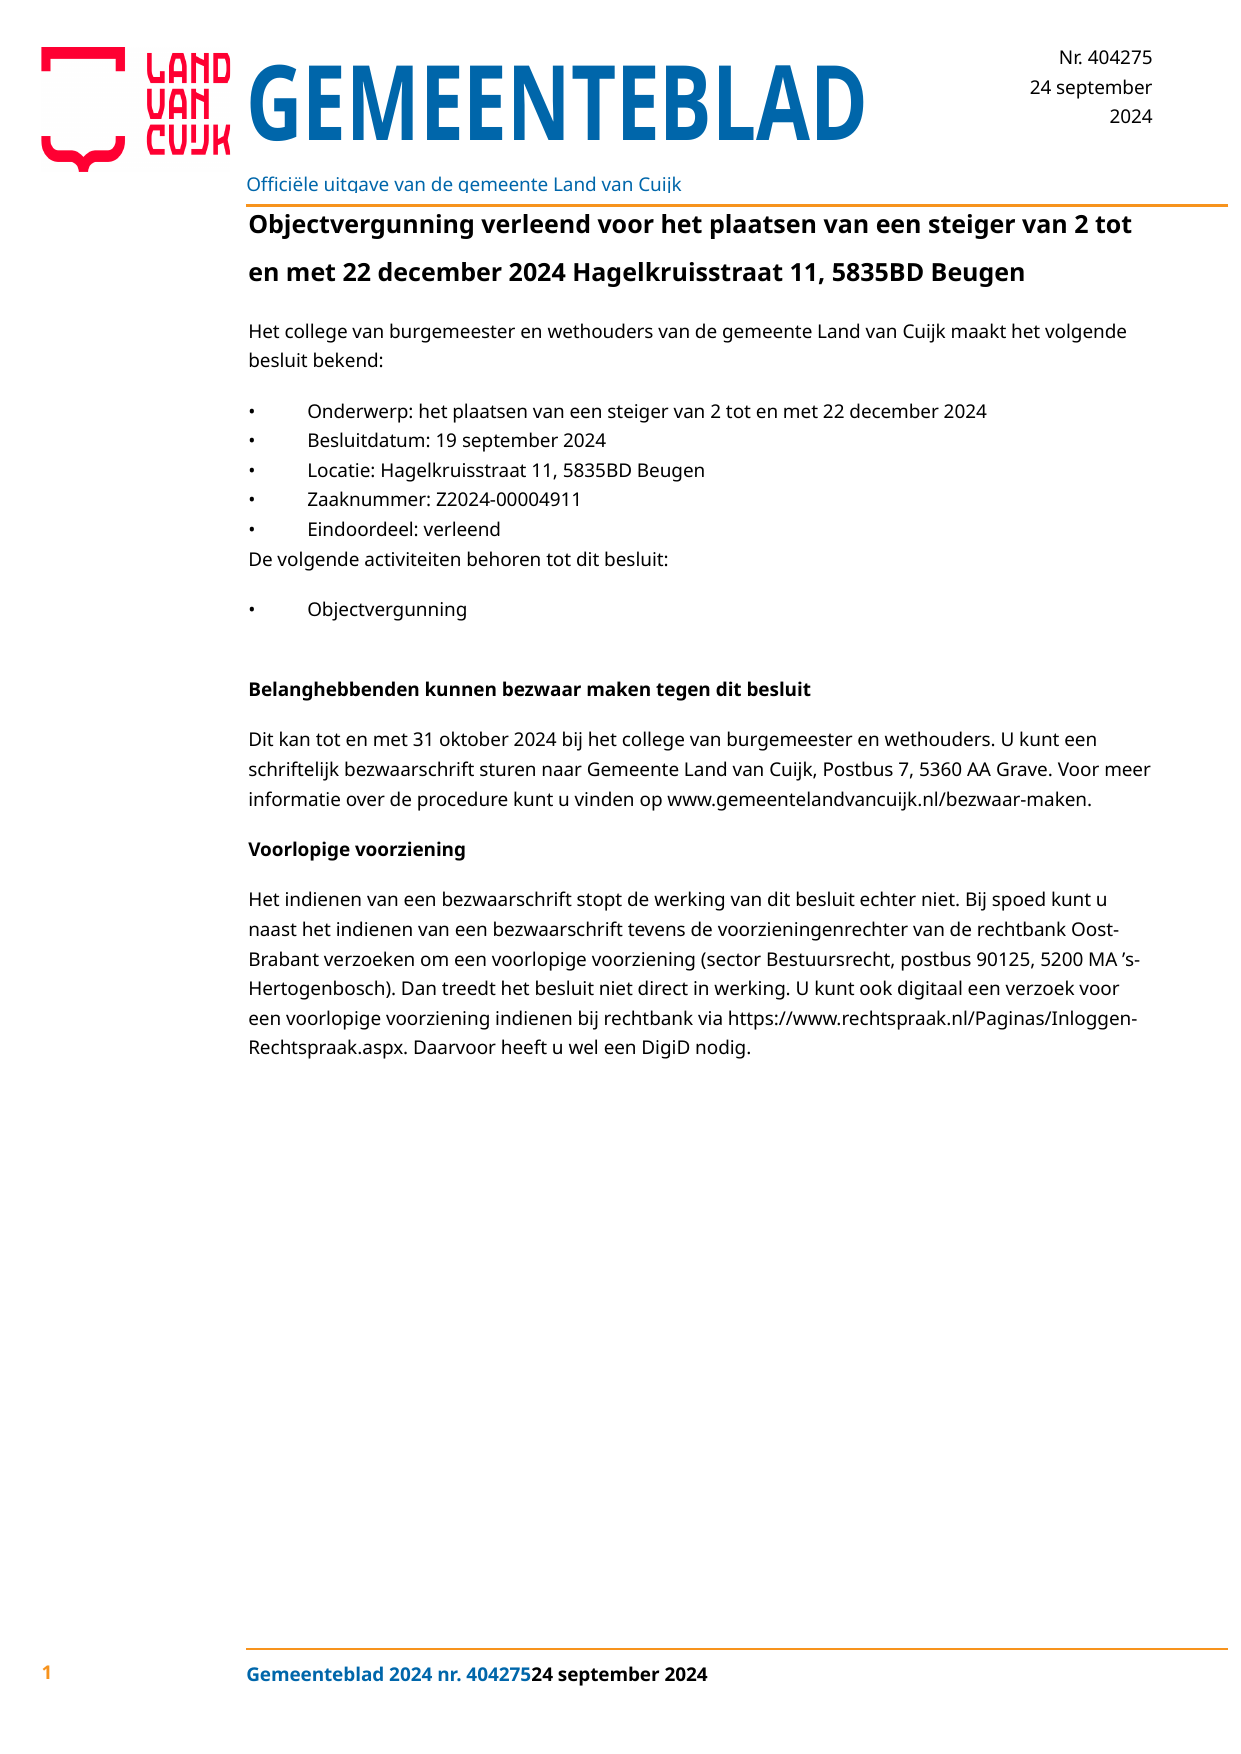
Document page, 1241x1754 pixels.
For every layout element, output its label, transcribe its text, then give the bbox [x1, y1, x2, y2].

list Locatie: Hagelkruisstraat 11, 5835BD Beugen [248, 457, 1152, 483]
list Onderwerp: het plaatsen van een steiger van 2 tot en met 22 december 2024 [248, 398, 1152, 424]
text De volgende activiteiten behoren tot dit besluit: [248, 546, 1152, 572]
text Objectvergunning verleend voor het plaatsen van een steiger van 2 tot en met 22 december 2024 Hagelkruisstraat 11, 5835BD Beugen [248, 207, 1152, 288]
text Het indienen van een bezwaarschrift stopt de werking van dit besluit echter niet. Bij spoed kunt u naast het indienen van een bezwaarschrift tevens de voorzieningenrechter van de rechtbank Oost-Brabant verzoeken om een voorlopige voorziening (sector Bestuursrecht, postbus 90125, 5200 MA ’s-Hertogenbosch). Dan treedt het besluit niet direct in werking. U kunt ook digitaal een verzoek voor een voorlopige voorziening indienen bij rechtbank via https://www.rechtspraak.nl/Paginas/Inloggen-Rechtspraak.aspx. Daarvoor heeft u wel een DigiD nodig. [248, 887, 1152, 1060]
list Zaaknummer: Z2024-00004911 [248, 487, 1152, 512]
text Het college van burgemeester en wethouders van de gemeente Land van Cuijk maakt het volgende besluit bekend: [248, 318, 1152, 373]
text Dit kan tot en met 31 oktober 2024 bij het college van burgemeester en wethouders. U kunt een schriftelijk bezwaarschrift sturen naar Gemeente Land van Cuijk, Postbus 7, 5360 AA Grave. Voor meer informatie over de procedure kunt u vinden op www.gemeentelandvancuijk.nl/bezwaar-maken. [248, 727, 1152, 812]
text Belanghebbenden kunnen bezwaar maken tegen dit besluit [248, 676, 1152, 702]
picture [41, 47, 231, 172]
list Objectvergunning [248, 596, 1152, 622]
list Besluitdatum: 19 september 2024 [248, 427, 1152, 453]
text Voorlopige voorziening [248, 836, 1152, 862]
list Eindoordeel: verleend [248, 516, 1152, 542]
